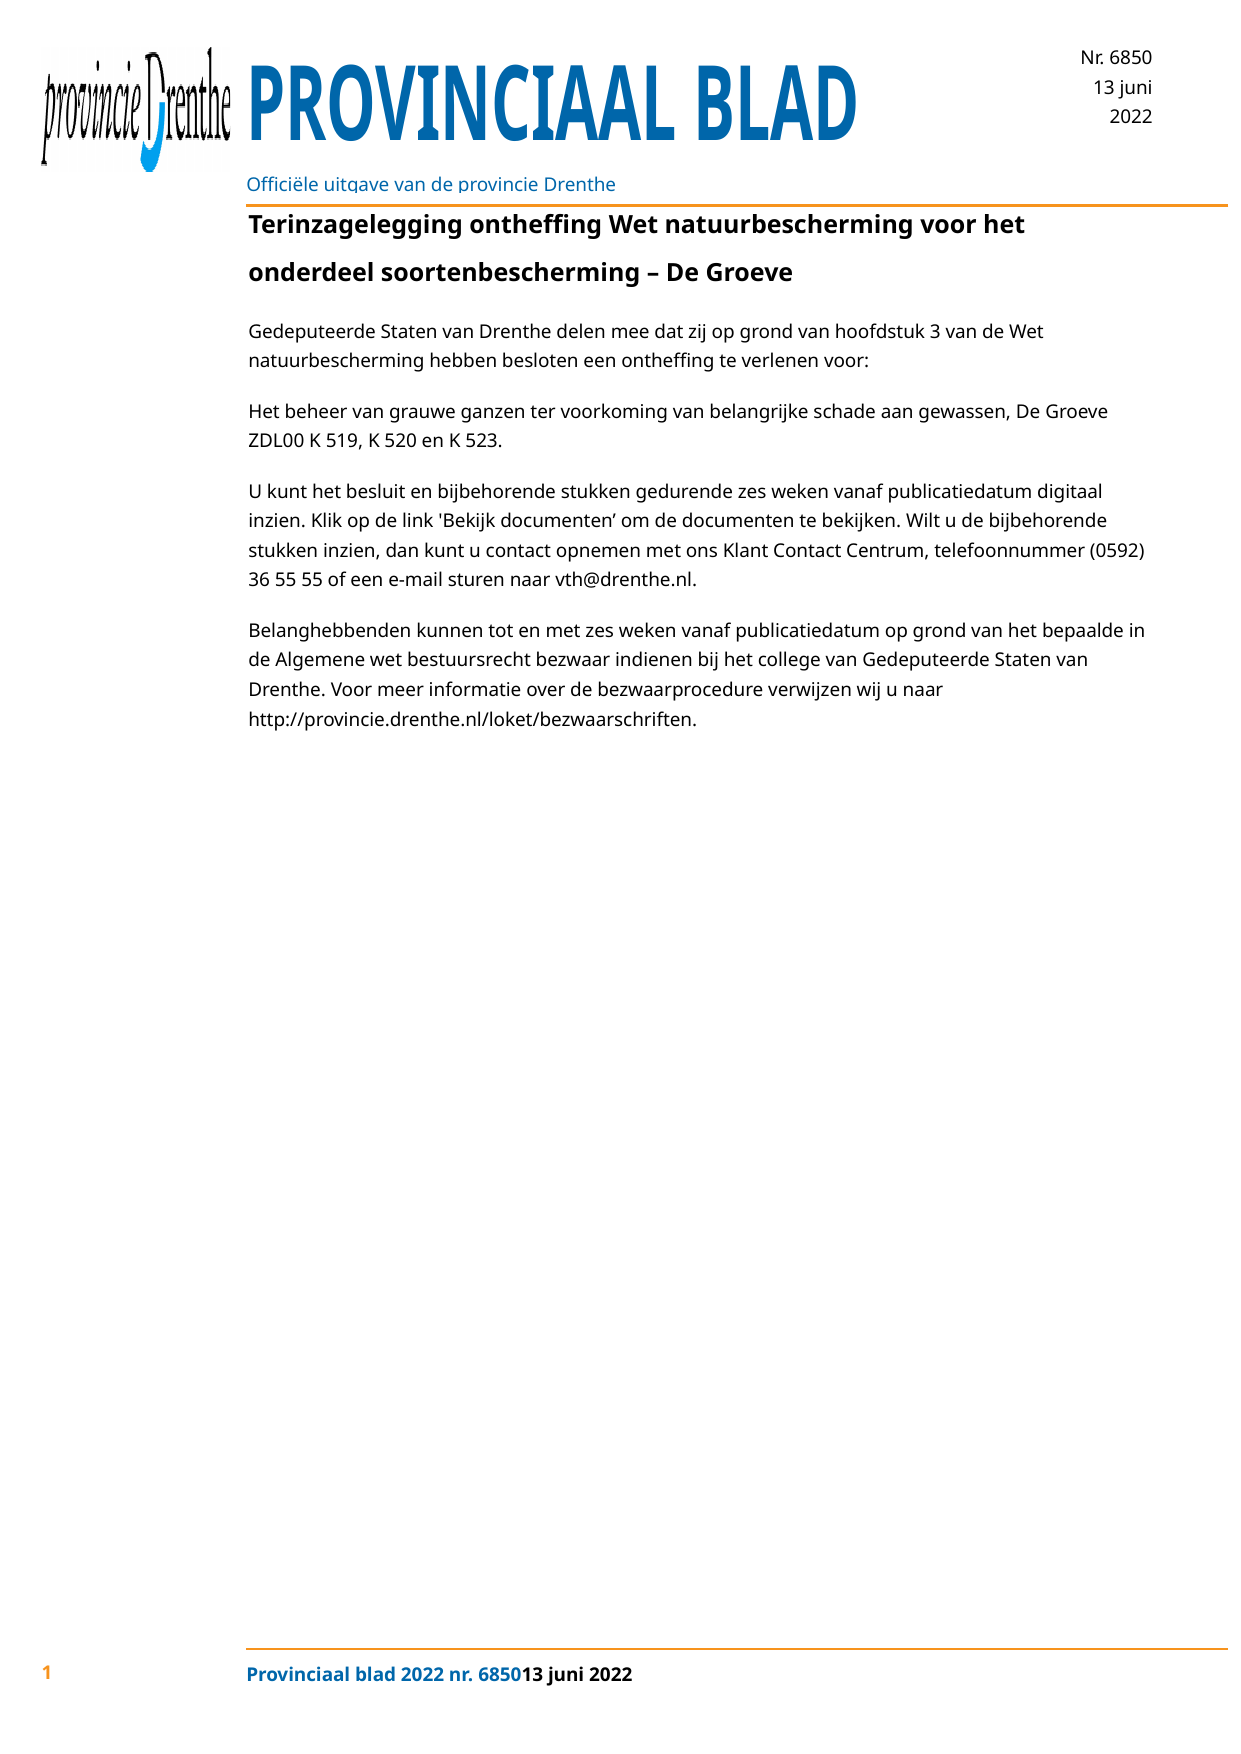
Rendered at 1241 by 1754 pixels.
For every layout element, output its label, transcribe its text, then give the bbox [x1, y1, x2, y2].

text Gedeputeerde Staten van Drenthe delen mee dat zij op grond van hoofdstuk 3 van de Wet natuurbescherming hebben besloten een ontheffing te verlenen voor: [248, 318, 1152, 373]
text Terinzagelegging ontheffing Wet natuurbescherming voor het onderdeel soortenbescherming – De Groeve [248, 207, 1152, 288]
text Belanghebbenden kunnen tot en met zes weken vanaf publicatiedatum op grond van het bepaalde in de Algemene wet bestuursrecht bezwaar indienen bij het college van Gedeputeerde Staten van Drenthe. Voor meer informatie over de bezwaarprocedure verwijzen wij u naar http://provincie.drenthe.nl/loket/bezwaarschriften. [248, 617, 1152, 732]
text U kunt het besluit en bijbehorende stukken gedurende zes weken vanaf publicatiedatum digitaal inzien. Klik op de link 'Bekijk documenten’ om de documenten te bekijken. Wilt u de bijbehorende stukken inzien, dan kunt u contact opnemen met ons Klant Contact Centrum, telefoonnummer (0592) 36 55 55 of een e-mail sturen naar vth@drenthe.nl. [248, 478, 1152, 592]
text Het beheer van grauwe ganzen ter voorkoming van belangrijke schade aan gewassen, De Groeve ZDL00 K 519, K 520 en K 523. [248, 398, 1152, 453]
picture [41, 47, 231, 172]
